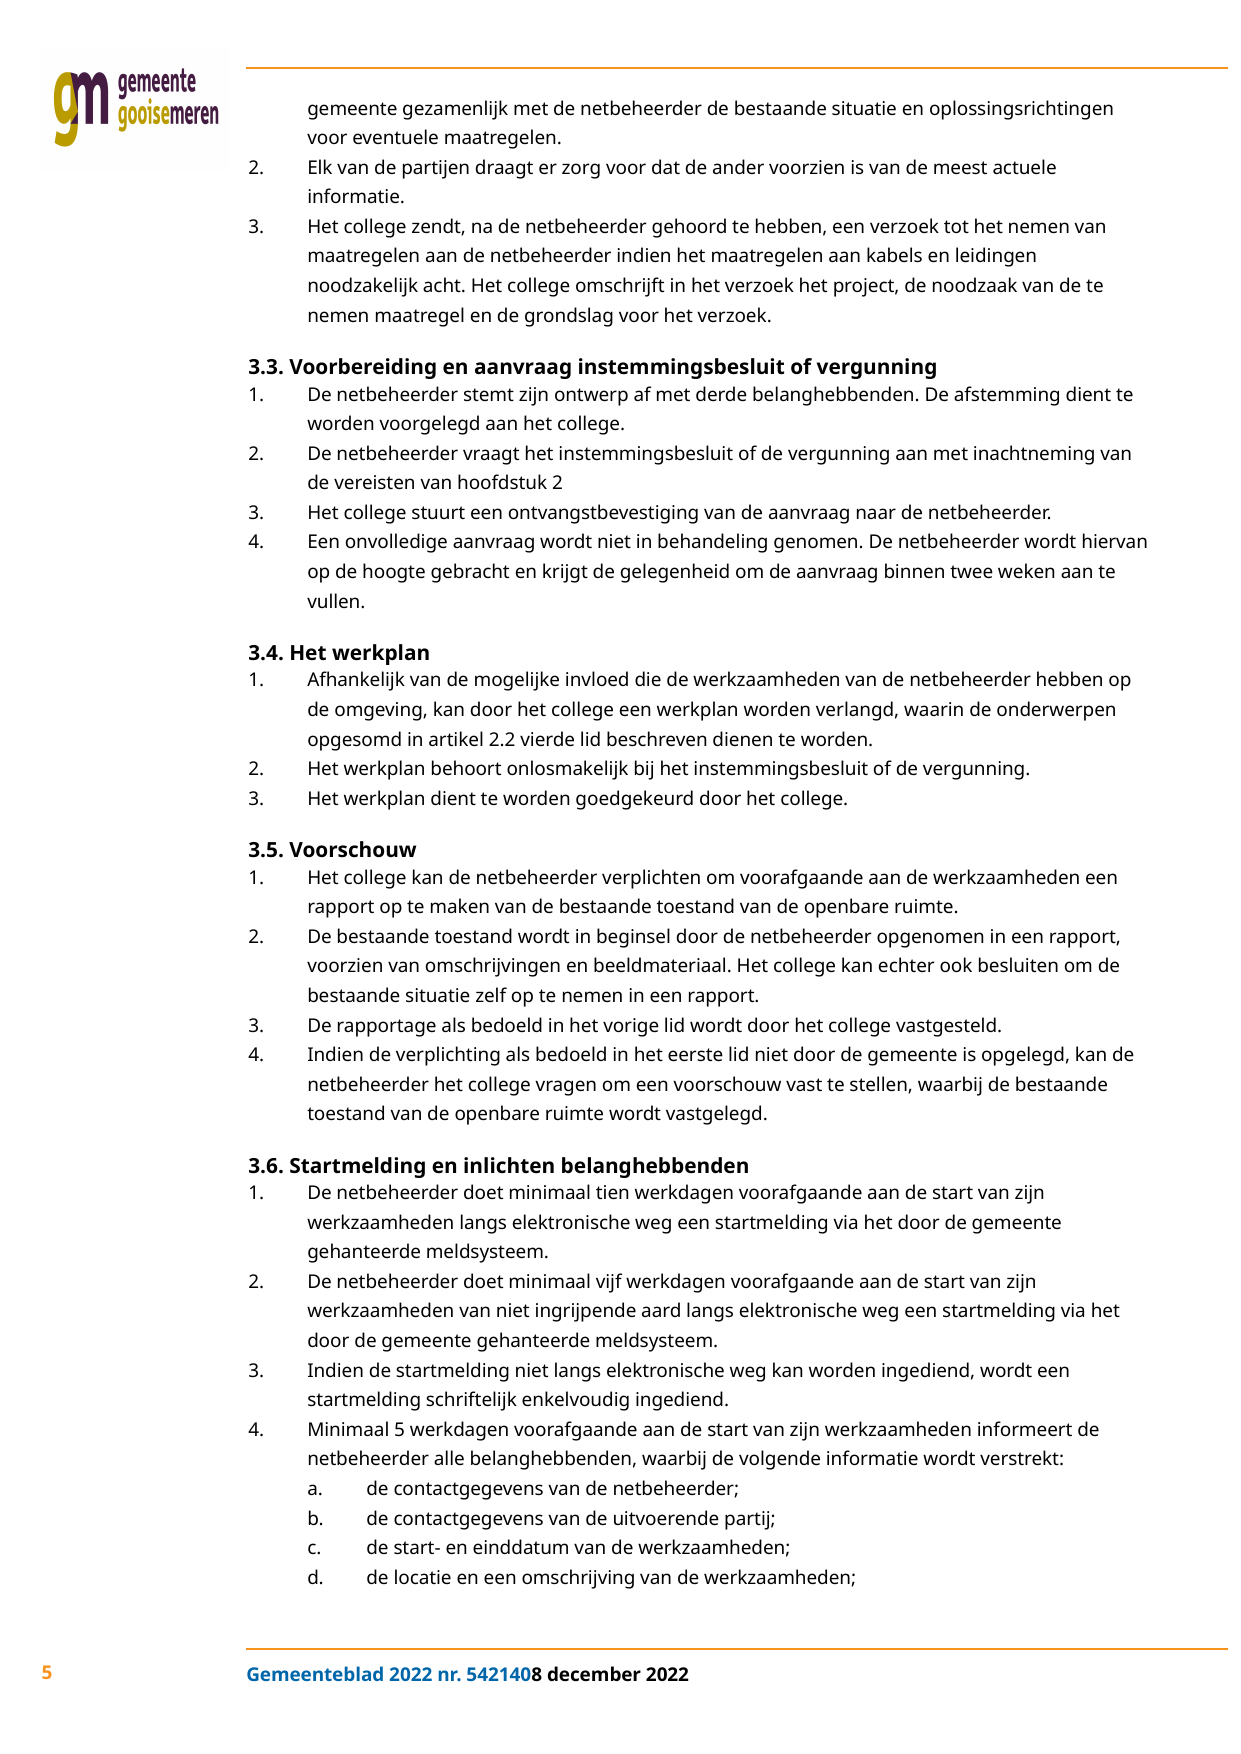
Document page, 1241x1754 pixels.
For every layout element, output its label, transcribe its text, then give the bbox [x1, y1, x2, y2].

text 3.4. Het werkplan [248, 638, 1152, 667]
text 3.3. Voorbereiding en aanvraag instemmingsbesluit of vergunning [248, 352, 1152, 381]
list De netbeheerder doet minimaal tien werkdagen voorafgaande aan de start van zijn werkzaamheden langs elektronische weg een startmelding via het door de gemeente gehanteerde meldsysteem. [248, 1179, 1152, 1264]
list Afhankelijk van de mogelijke invloed die de werkzaamheden van de netbeheerder hebben op de omgeving, kan door het college een werkplan worden verlangd, waarin de onderwerpen opgesomd in artikel 2.2 vierde lid beschreven dienen te worden. [248, 667, 1152, 752]
list Minimaal 5 werkdagen voorafgaande aan de start van zijn werkzaamheden informeert de netbeheerder alle belanghebbenden, waarbij de volgende informatie wordt verstrekt: [248, 1416, 1152, 1471]
list Het college zendt, na de netbeheerder gehoord te hebben, een verzoek tot het nemen van maatregelen aan de netbeheerder indien het maatregelen aan kabels en leidingen noodzakelijk acht. Het college omschrijft in het verzoek het project, de noodzaak van de te nemen maatregel en de grondslag voor het verzoek. [248, 213, 1152, 328]
list De netbeheerder stemt zijn ontwerp af met derde belanghebbenden. De afstemming dient te worden voorgelegd aan het college. [248, 381, 1152, 436]
list de contactgegevens van de netbeheerder; [307, 1475, 1152, 1501]
list Indien de startmelding niet langs elektronische weg kan worden ingediend, wordt een startmelding schriftelijk enkelvoudig ingediend. [248, 1357, 1152, 1412]
list de start- en einddatum van de werkzaamheden; [307, 1534, 1152, 1560]
list De netbeheerder vraagt het instemmingsbesluit of de vergunning aan met inachtneming van de vereisten van hoofdstuk 2 [248, 440, 1152, 495]
list de contactgegevens van de uitvoerende partij; [307, 1505, 1152, 1531]
list Elk van de partijen draagt er zorg voor dat de ander voorzien is van de meest actuele informatie. [248, 154, 1152, 209]
list Het werkplan dient te worden goedgekeurd door het college. [248, 785, 1152, 811]
list Een onvolledige aanvraag wordt niet in behandeling genomen. De netbeheerder wordt hiervan op de hoogte gebracht en krijgt de gelegenheid om de aanvraag binnen twee weken aan te vullen. [248, 529, 1152, 613]
list De rapportage als bedoeld in het vorige lid wordt door het college vastgesteld. [248, 1012, 1152, 1037]
list Het college stuurt een ontvangstbevestiging van de aanvraag naar de netbeheerder. [248, 499, 1152, 525]
picture [41, 47, 231, 172]
list De netbeheerder doet minimaal vijf werkdagen voorafgaande aan de start van zijn werkzaamheden van niet ingrijpende aard langs elektronische weg een startmelding via het door de gemeente gehanteerde meldsysteem. [248, 1268, 1152, 1353]
list de locatie en een omschrijving van de werkzaamheden; [307, 1564, 1152, 1590]
list De bestaande toestand wordt in beginsel door de netbeheerder opgenomen in een rapport, voorzien van omschrijvingen en beeldmateriaal. Het college kan echter ook besluiten om de bestaande situatie zelf op te nemen in een rapport. [248, 923, 1152, 1008]
list Indien de verplichting als bedoeld in het eerste lid niet door de gemeente is opgelegd, kan de netbeheerder het college vragen om een voorschouw vast te stellen, waarbij de bestaande toestand van de openbare ruimte wordt vastgelegd. [248, 1041, 1152, 1126]
list gemeente gezamenlijk met de netbeheerder de bestaande situatie en oplossingsrichtingen voor eventuele maatregelen. [248, 95, 1152, 150]
list Het college kan de netbeheerder verplichten om voorafgaande aan de werkzaamheden een rapport op te maken van de bestaande toestand van de openbare ruimte. [248, 864, 1152, 919]
text 3.5. Voorschouw [248, 835, 1152, 864]
text 3.6. Startmelding en inlichten belanghebbenden [248, 1151, 1152, 1179]
list Het werkplan behoort onlosmakelijk bij het instemmingsbesluit of de vergunning. [248, 755, 1152, 781]
